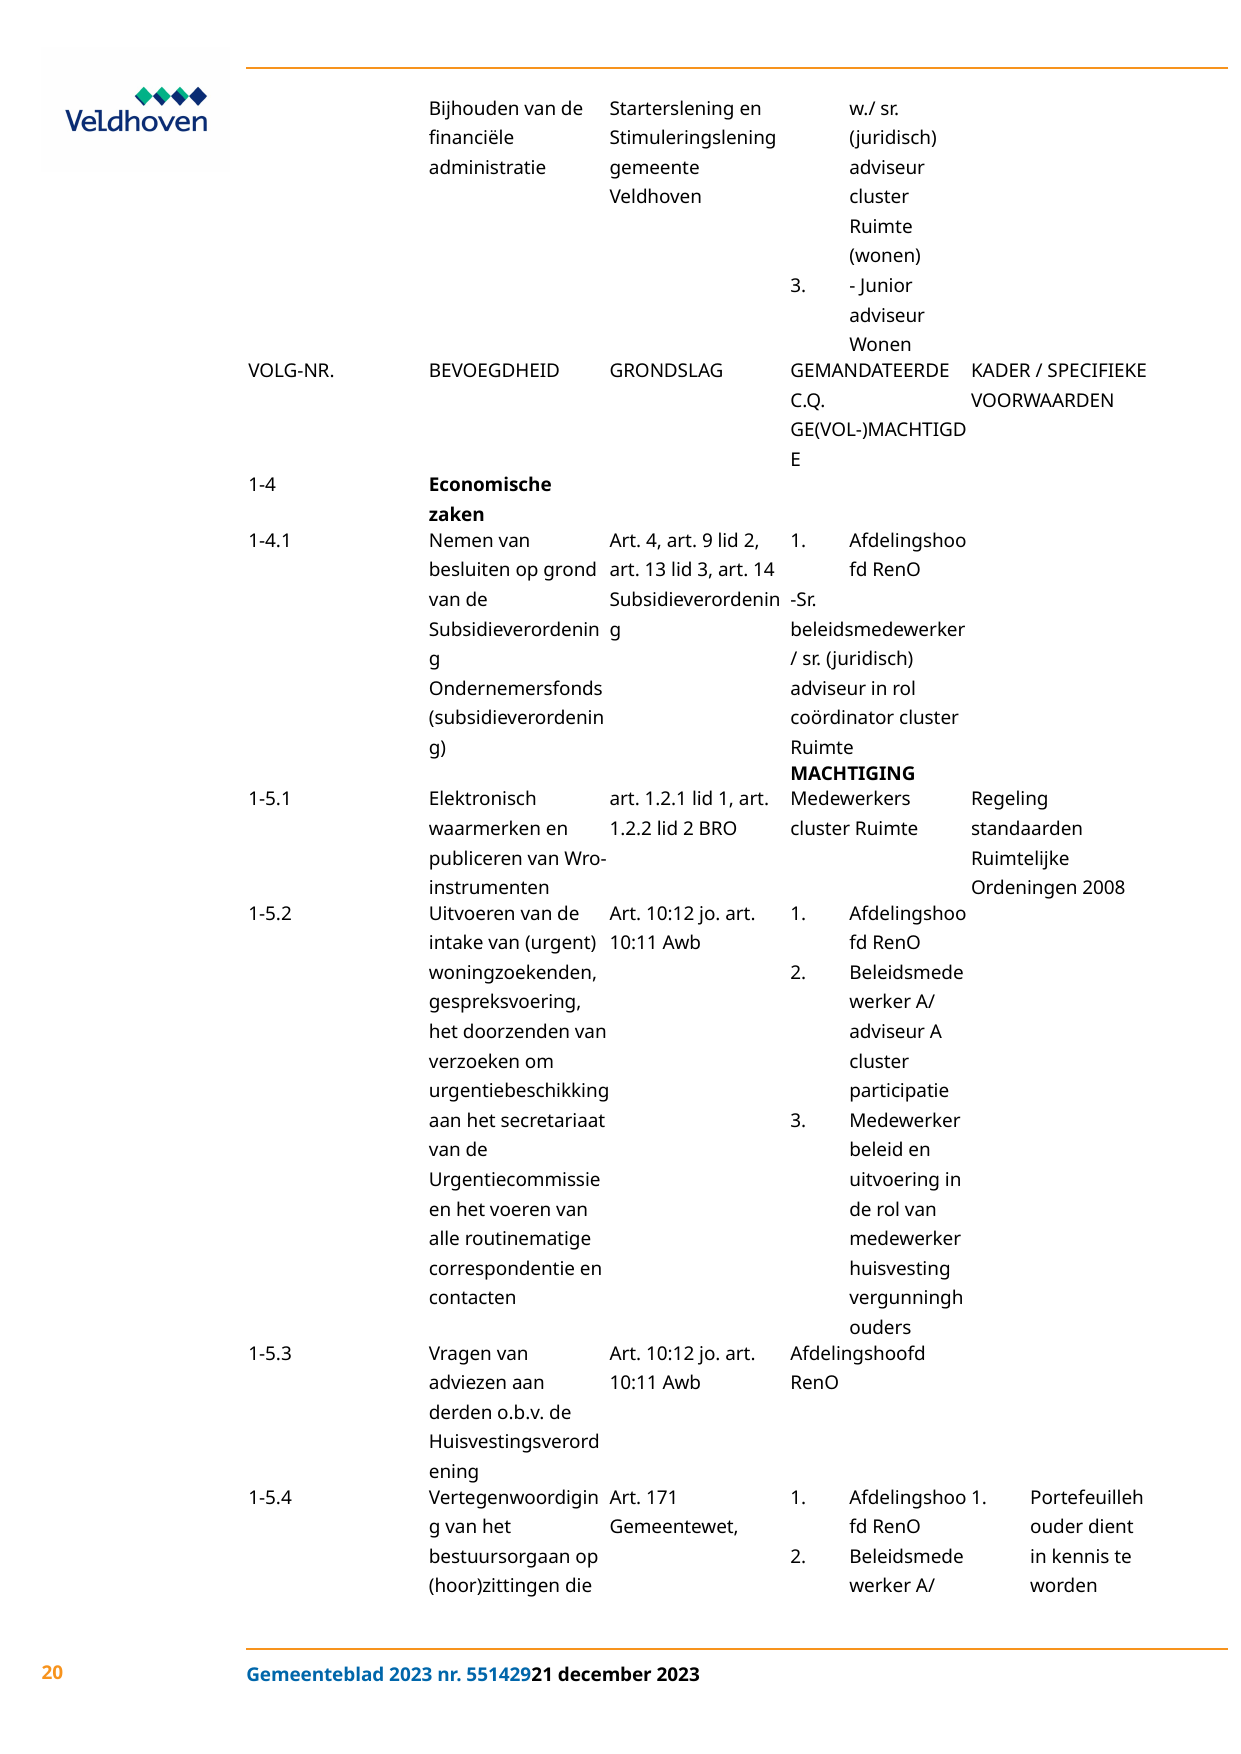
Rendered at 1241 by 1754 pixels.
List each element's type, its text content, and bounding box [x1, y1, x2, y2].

table_cell VOLG-NR. [248, 357, 429, 472]
table_cell 1-4.1 [248, 527, 429, 760]
table_cell KADER / SPECIFIEKE VOORWAARDEN [971, 357, 1152, 472]
table_cell Economische zaken [429, 472, 609, 527]
table_cell Vragen van adviezen aan derden o.b.v. de Huisvestingsverordening [429, 1340, 609, 1484]
table_cell Afdelingshoofd RenO [790, 1340, 971, 1484]
table_cell Bijhouden van de financiële administratie [429, 95, 609, 357]
table_cell Medewerkers cluster Ruimte [790, 786, 971, 900]
table_cell 1-5.3 [248, 1340, 429, 1484]
table_cell Portefeuillehouder dient in kennis te worden [971, 1484, 1152, 1598]
table_cell 1-4 [248, 472, 429, 527]
table_cell [971, 1340, 1152, 1484]
table_cell GRONDSLAG [609, 357, 790, 472]
table_cell Art. 4, art. 9 lid 2, art. 13 lid 3, art. 14 Subsidieverordening [609, 527, 790, 760]
picture [41, 47, 231, 172]
table_cell Art. 171 Gemeentewet, [609, 1484, 790, 1598]
table_cell [248, 760, 790, 786]
table_cell MACHTIGING [790, 760, 971, 786]
table_cell [971, 527, 1152, 760]
table_cell Nemen van besluiten op grond van de Subsidieverordening Ondernemersfonds (subsidieverordening) [429, 527, 609, 760]
table_cell w./ sr. (juridisch) adviseur cluster Ruimte (wonen) - Junior adviseur Wonen [790, 95, 971, 357]
table_cell 1-5.1 [248, 786, 429, 900]
table_cell GEMANDATEERDE C.Q. GE(VOL-)MACHTIGDE [790, 357, 971, 472]
table_cell BEVOEGDHEID [429, 357, 609, 472]
table_cell [609, 472, 1152, 527]
table_cell 1-5.4 [248, 1484, 429, 1598]
table_cell Afdelingshoofd RenO -Sr. beleidsmedewerker/ sr. (juridisch) adviseur in rol coördinator cluster Ruimte [790, 527, 971, 760]
table_cell [971, 95, 1152, 357]
table_cell Regeling standaarden Ruimtelijke Ordeningen 2008 [971, 786, 1152, 900]
table_cell Elektronisch waarmerken en publiceren van Wro-instrumenten [429, 786, 609, 900]
table_cell Art. 10:12 jo. art. 10:11 Awb [609, 900, 790, 1340]
table_cell [248, 95, 429, 357]
table_cell Art. 10:12 jo. art. 10:11 Awb [609, 1340, 790, 1484]
table_cell [971, 760, 1152, 786]
table_cell Starterslening en Stimuleringslening gemeente Veldhoven [609, 95, 790, 357]
table_cell art. 1.2.1 lid 1, art. 1.2.2 lid 2 BRO [609, 786, 790, 900]
table_cell Afdelingshoofd RenO Beleidsmedewerker A/ [790, 1484, 971, 1598]
table_cell Uitvoeren van de intake van (urgent) woningzoekenden, gespreksvoering, het doorzenden van verzoeken om urgentiebeschikking aan het secretariaat van de Urgentiecommissie en het voeren van alle routinematige correspondentie en contacten [429, 900, 609, 1340]
table_cell Afdelingshoofd RenO Beleidsmedewerker A/ adviseur A cluster participatie Medewerker beleid en uitvoering in de rol van medewerker huisvesting vergunninghouders [790, 900, 971, 1340]
table_cell Vertegenwoordiging van het bestuursorgaan op (hoor)zittingen die [429, 1484, 609, 1598]
table_cell [971, 900, 1152, 1340]
table_cell 1-5.2 [248, 900, 429, 1340]
